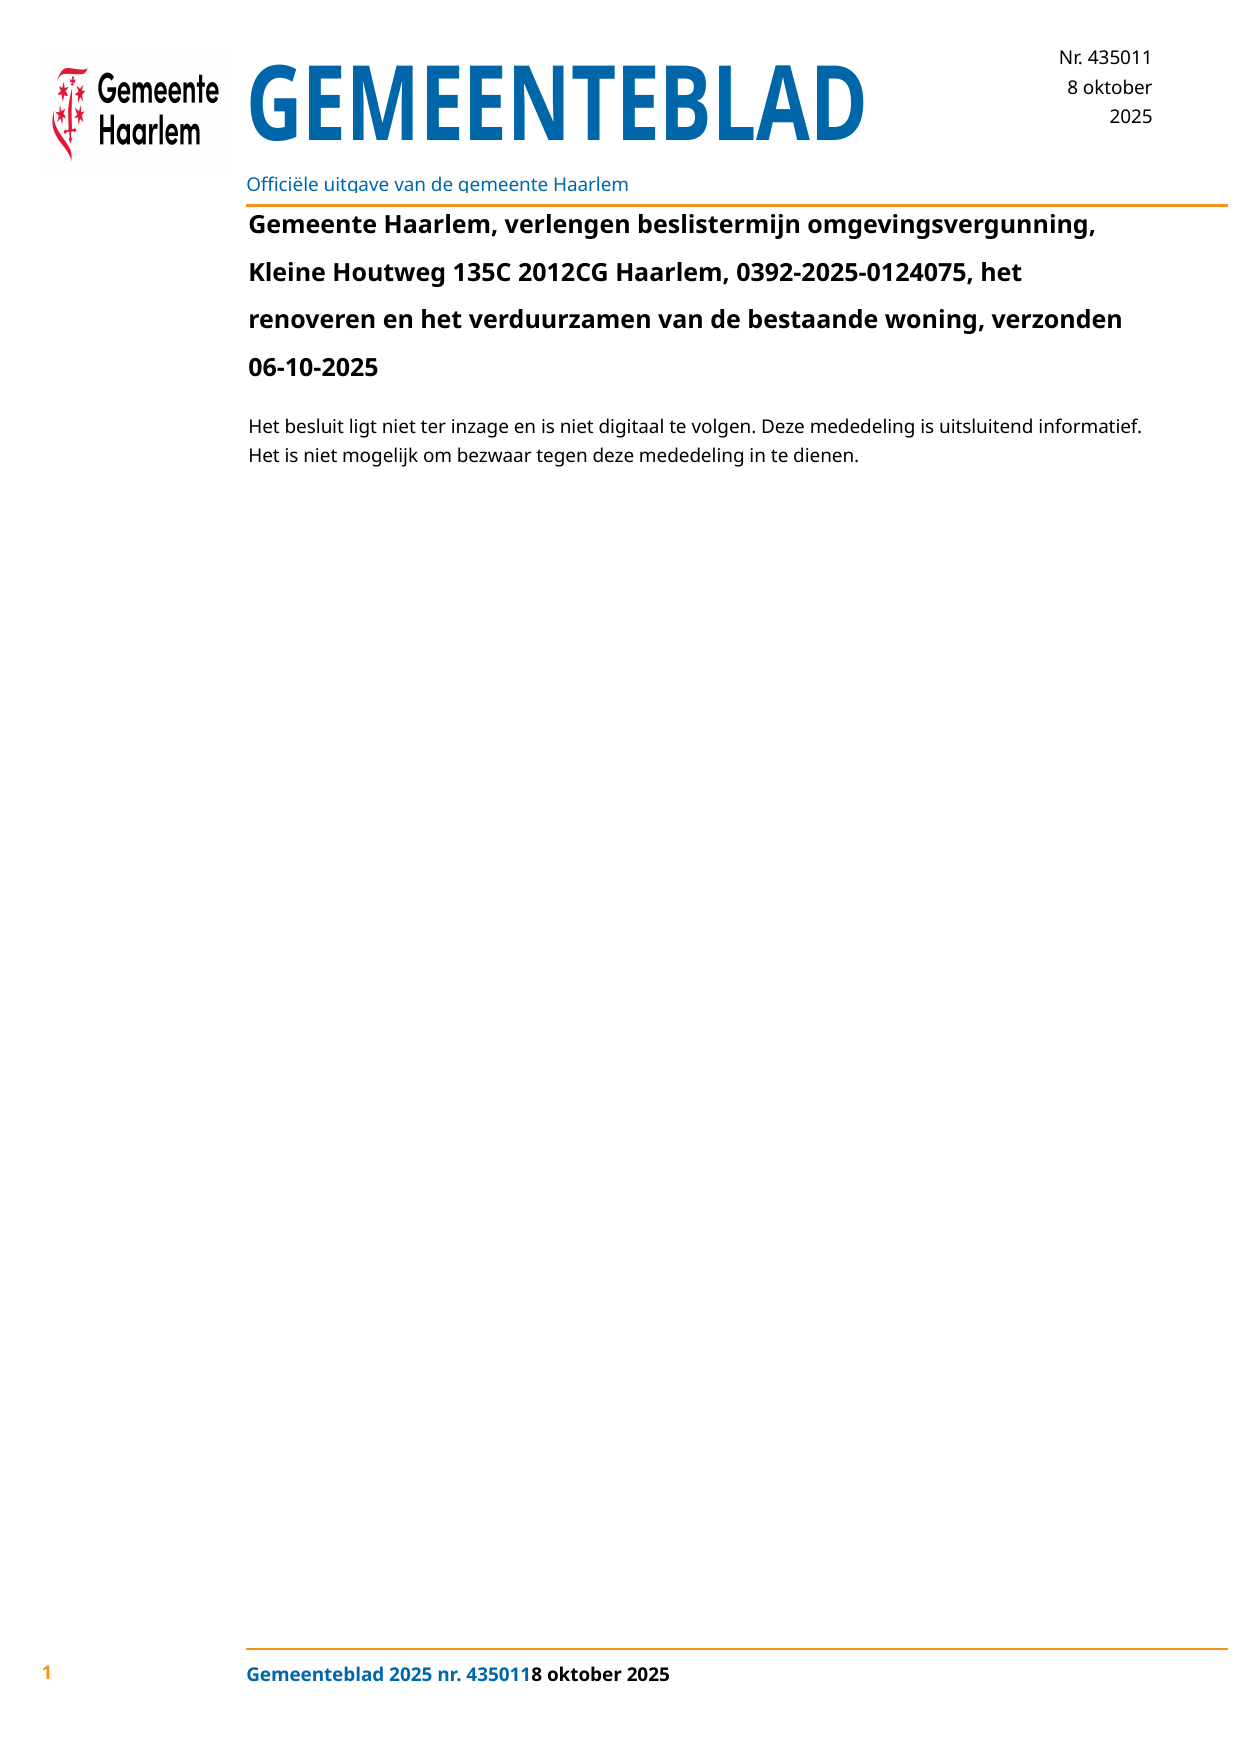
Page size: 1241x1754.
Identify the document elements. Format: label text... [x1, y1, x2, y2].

text Het besluit ligt niet ter inzage en is niet digitaal te volgen. Deze mededeling is uitsluitend informatief. Het is niet mogelijk om bezwaar tegen deze mededeling in te dienen. [248, 413, 1152, 468]
picture [41, 47, 231, 172]
text Gemeente Haarlem, verlengen beslistermijn omgevingsvergunning, Kleine Houtweg 135C 2012CG Haarlem, 0392-2025-0124075, het renoveren en het verduurzamen van de bestaande woning, verzonden 06-10-2025 [248, 207, 1152, 384]
